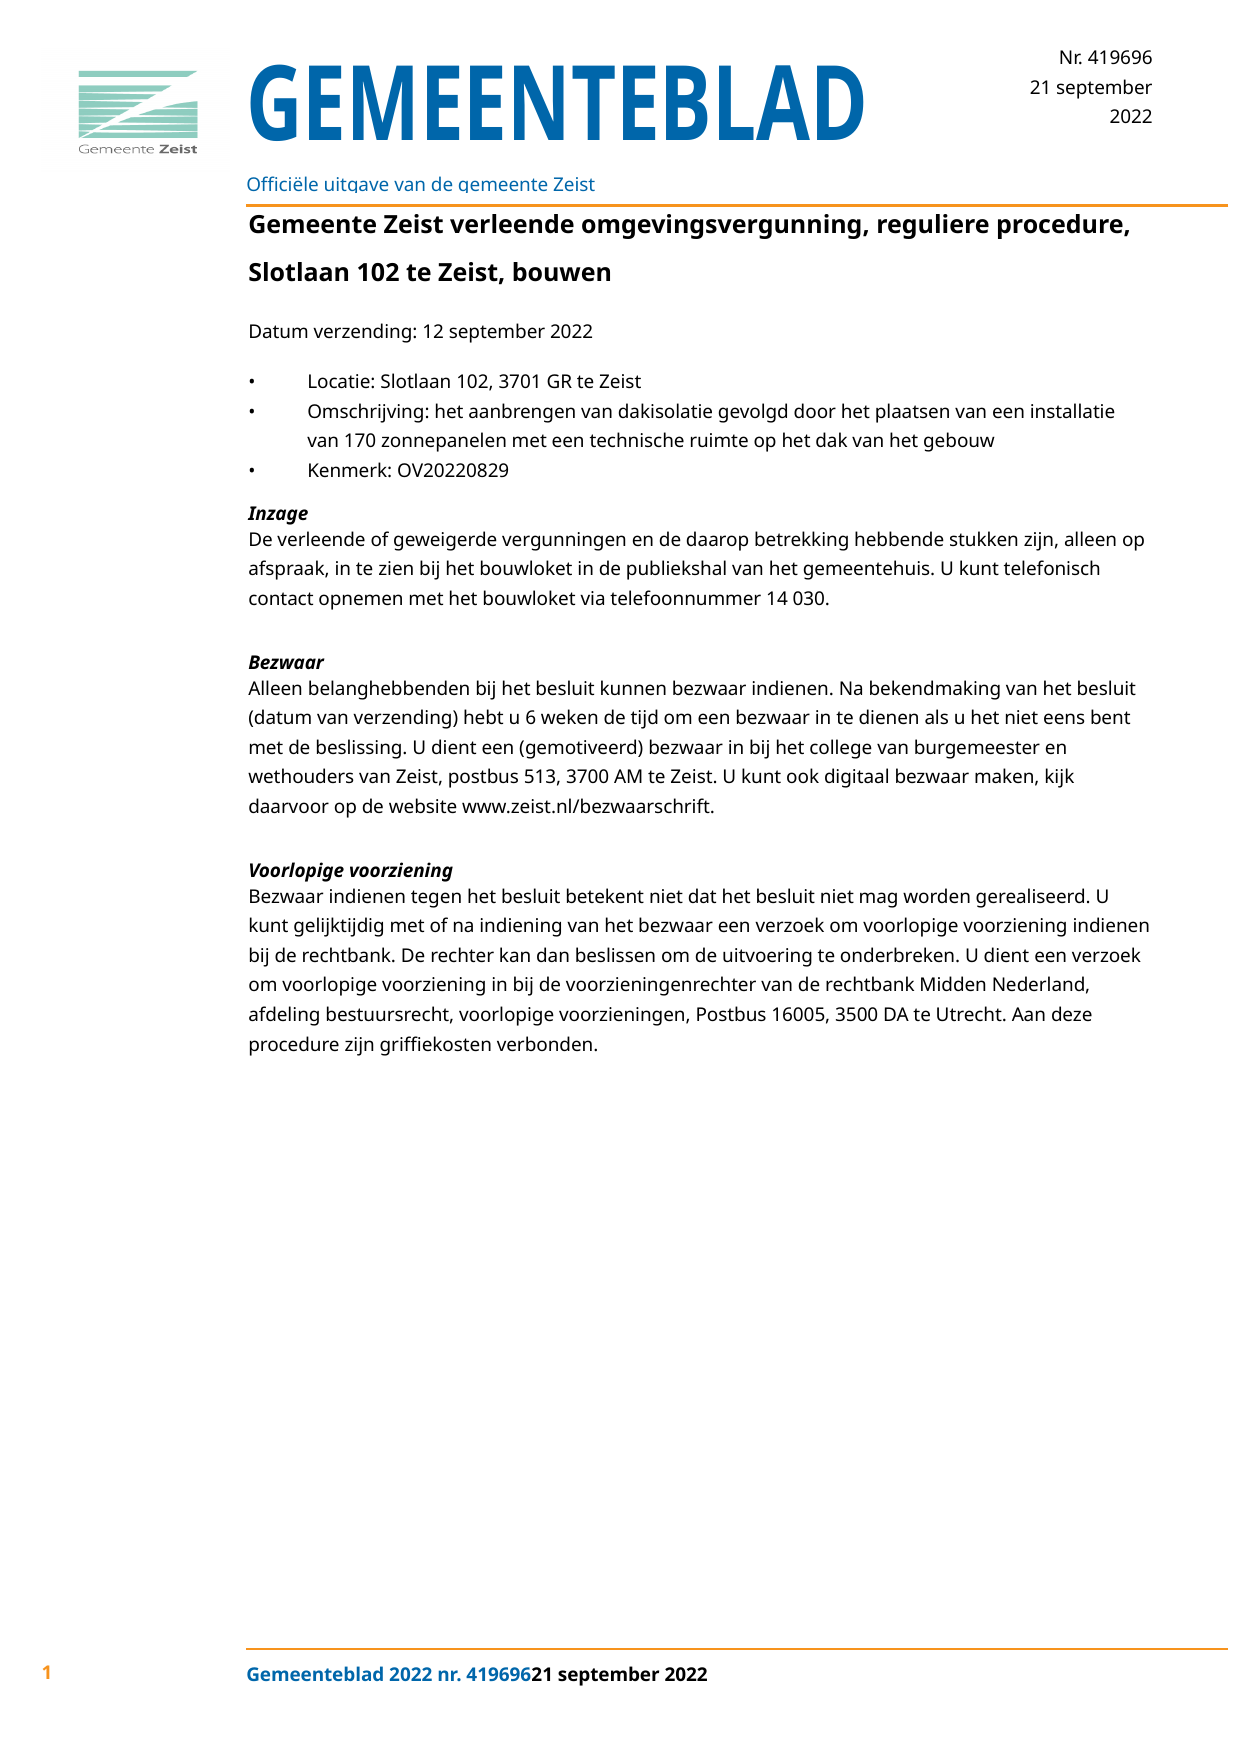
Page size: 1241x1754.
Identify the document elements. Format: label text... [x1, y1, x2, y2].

text Datum verzending: 12 september 2022 [248, 318, 1152, 344]
text Bezwaar [248, 649, 1152, 675]
text De verleende of geweigerde vergunningen en de daarop betrekking hebbende stukken zijn, alleen op afspraak, in te zien bij het bouwloket in de publiekshal van het gemeentehuis. U kunt telefonisch contact opnemen met het bouwloket via telefoonnummer 14 030. [248, 526, 1152, 611]
list Omschrijving: het aanbrengen van dakisolatie gevolgd door het plaatsen van een installatie van 170 zonnepanelen met een technische ruimte op het dak van het gebouw [248, 398, 1152, 453]
text Alleen belanghebbenden bij het besluit kunnen bezwaar indienen. Na bekendmaking van het besluit (datum van verzending) hebt u 6 weken de tijd om een bezwaar in te dienen als u het niet eens bent met de beslissing. U dient een (gemotiveerd) bezwaar in bij het college van burgemeester en wethouders van Zeist, postbus 513, 3700 AM te Zeist. U kunt ook digitaal bezwaar maken, kijk daarvoor op de website www.zeist.nl/bezwaarschrift. [248, 675, 1152, 819]
text Voorlopige voorziening [248, 857, 1152, 883]
list Locatie: Slotlaan 102, 3701 GR te Zeist [248, 368, 1152, 394]
list Kenmerk: OV20220829 [248, 457, 1152, 483]
picture [41, 47, 231, 172]
text Gemeente Zeist verleende omgevingsvergunning, reguliere procedure, Slotlaan 102 te Zeist, bouwen [248, 207, 1152, 288]
text Bezwaar indienen tegen het besluit betekent niet dat het besluit niet mag worden gerealiseerd. U kunt gelijktijdig met of na indiening van het bezwaar een verzoek om voorlopige voorziening indienen bij de rechtbank. De rechter kan dan beslissen om de uitvoering te onderbreken. U dient een verzoek om voorlopige voorziening in bij de voorzieningenrechter van de rechtbank Midden Nederland, afdeling bestuursrecht, voorlopige voorzieningen, Postbus 16005, 3500 DA te Utrecht. Aan deze procedure zijn griffiekosten verbonden. [248, 883, 1152, 1056]
text Inzage [248, 500, 1152, 526]
